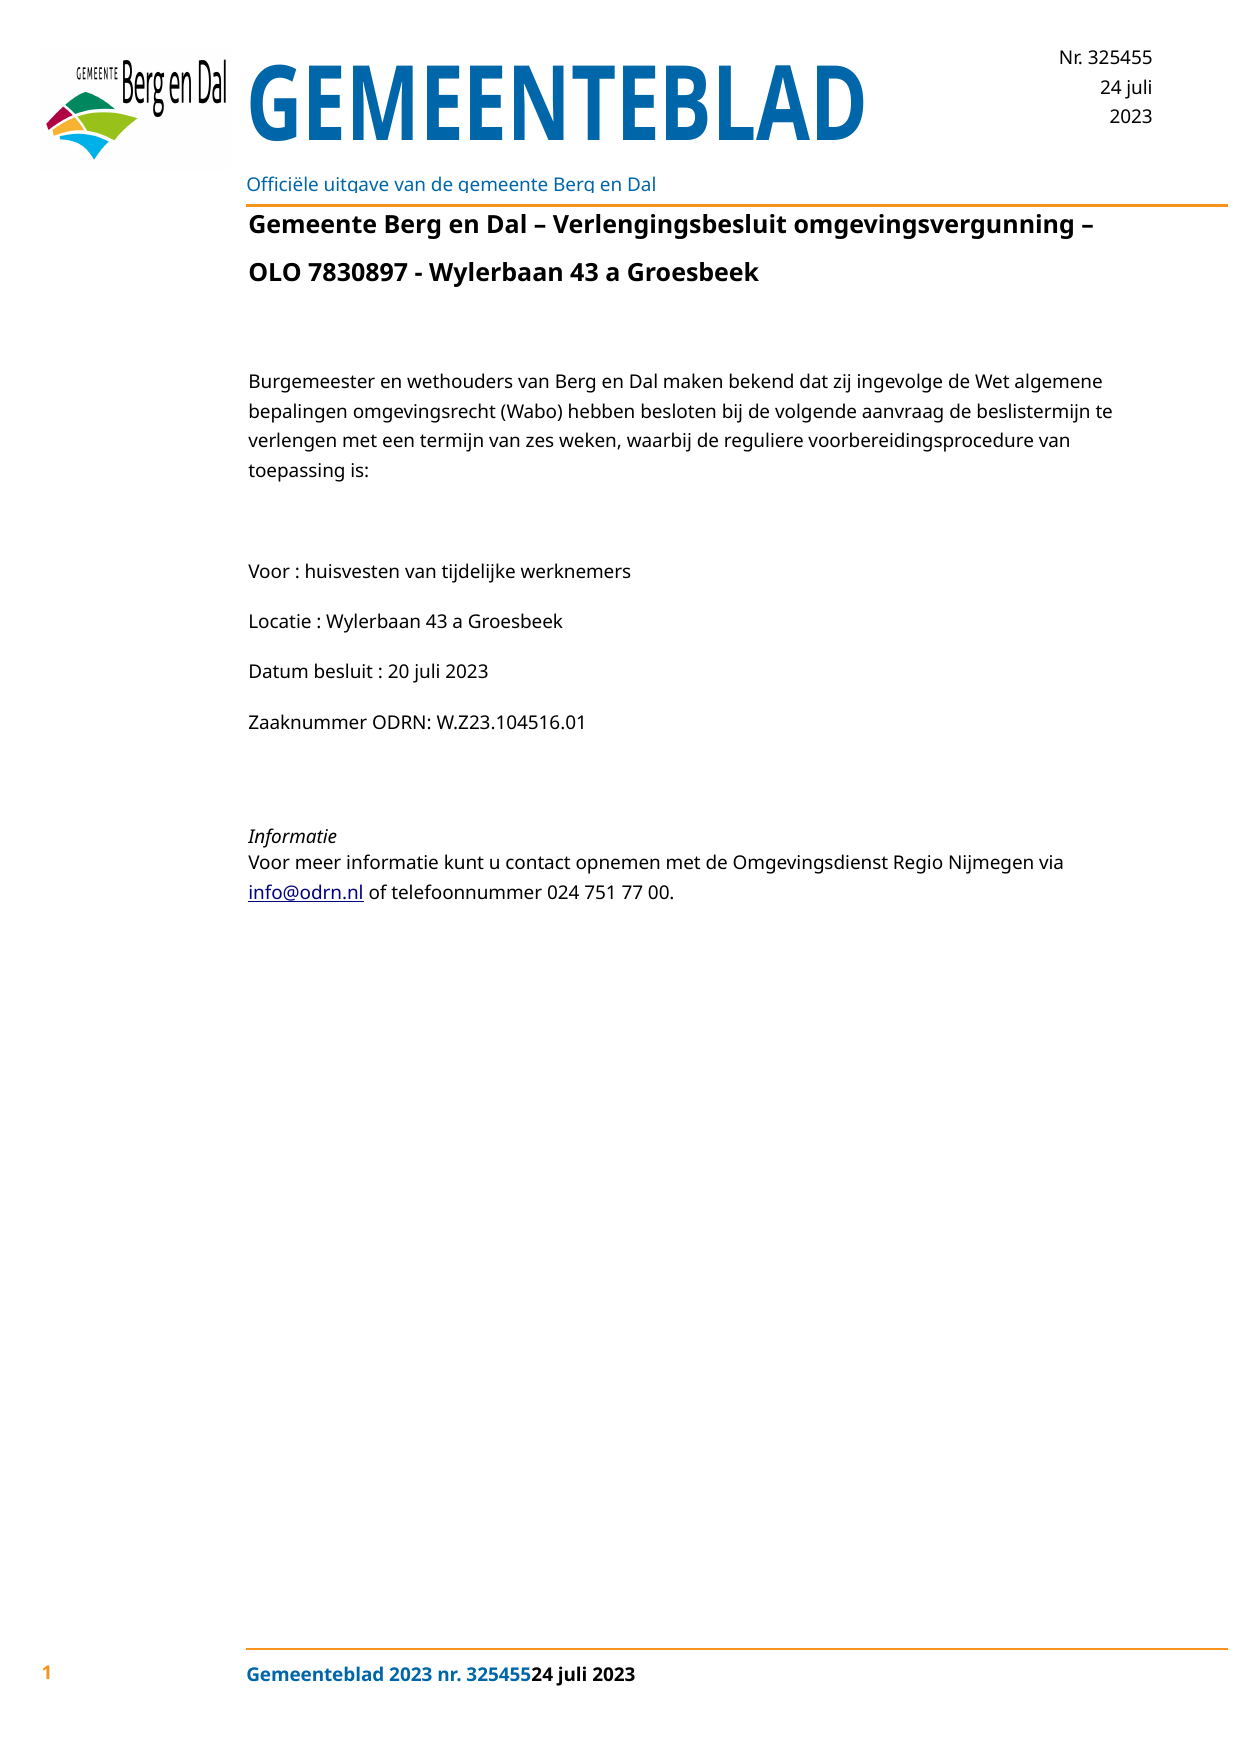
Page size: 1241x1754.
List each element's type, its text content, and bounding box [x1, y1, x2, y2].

text Datum besluit : 20 juli 2023 [248, 659, 1152, 684]
text Voor meer informatie kunt u contact opnemen met de Omgevingsdienst Regio Nijmegen via info@odrn.nl of telefoonnummer 024 751 77 00. [248, 849, 1152, 904]
text Burgemeester en wethouders van Berg en Dal maken bekend dat zij ingevolge de Wet algemene bepalingen omgevingsrecht (Wabo) hebben besloten bij de volgende aanvraag de beslistermijn te verlengen met een termijn van zes weken, waarbij de reguliere voorbereidingsprocedure van toepassing is: [248, 368, 1152, 483]
text Informatie [248, 823, 1152, 849]
text Voor : huisvesten van tijdelijke werknemers [248, 558, 1152, 584]
text Locatie : Wylerbaan 43 a Groesbeek [248, 608, 1152, 634]
text Gemeente Berg en Dal – Verlengingsbesluit omgevingsvergunning – OLO 7830897 - Wylerbaan 43 a Groesbeek [248, 207, 1152, 288]
text Zaaknummer ODRN: W.Z23.104516.01 [248, 709, 1152, 735]
picture [41, 47, 231, 172]
